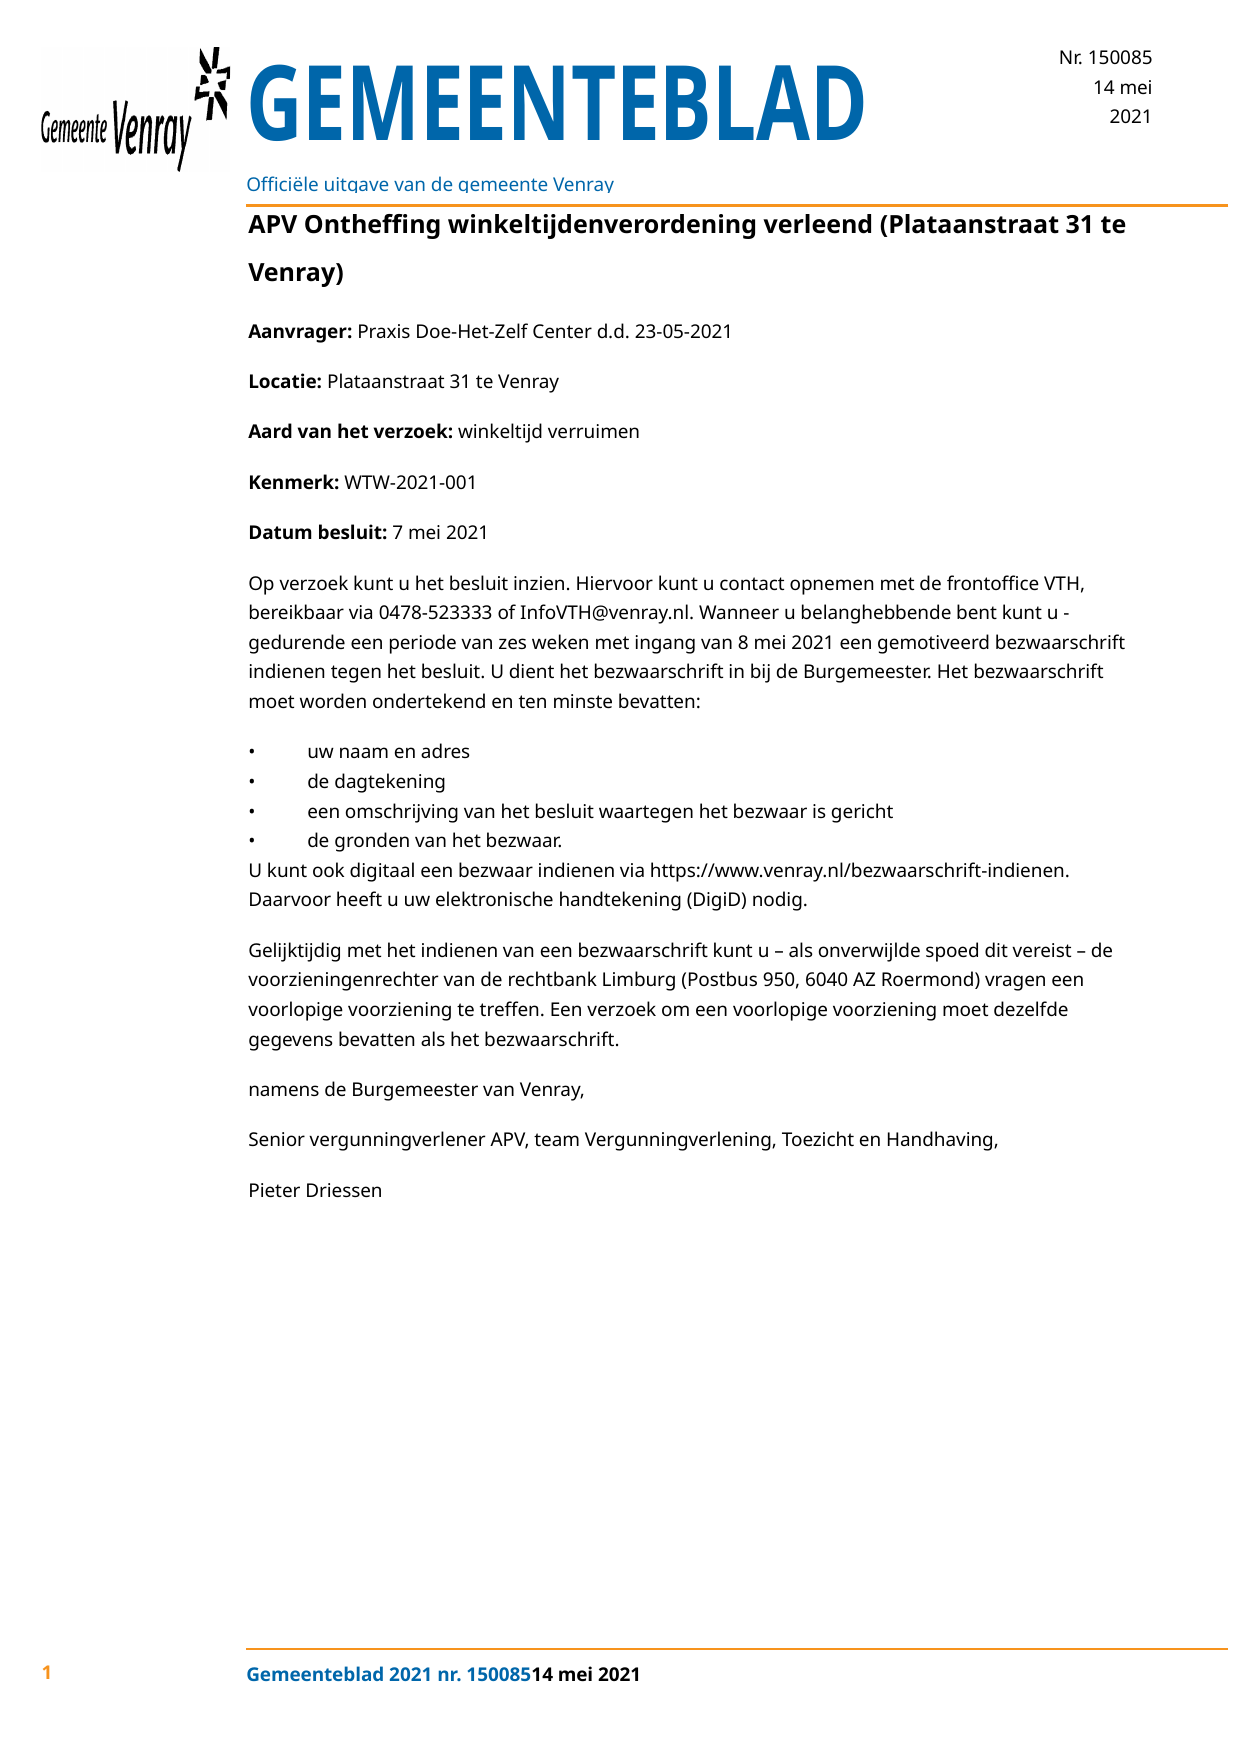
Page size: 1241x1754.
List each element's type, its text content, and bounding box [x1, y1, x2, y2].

list de dagtekening [248, 768, 1152, 794]
list uw naam en adres [248, 739, 1152, 764]
list een omschrijving van het besluit waartegen het bezwaar is gericht [248, 798, 1152, 824]
text Kenmerk: WTW-2021-001 [248, 469, 1152, 495]
text Senior vergunningverlener APV, team Vergunningverlening, Toezicht en Handhaving, [248, 1127, 1152, 1152]
text U kunt ook digitaal een bezwaar indienen via https://www.venray.nl/bezwaarschrift-indienen. Daarvoor heeft u uw elektronische handtekening (DigiD) nodig. [248, 857, 1152, 912]
text Op verzoek kunt u het besluit inzien. Hiervoor kunt u contact opnemen met de frontoffice VTH, bereikbaar via 0478-523333 of InfoVTH@venray.nl. Wanneer u belanghebbende bent kunt u - gedurende een periode van zes weken met ingang van 8 mei 2021 een gemotiveerd bezwaarschrift indienen tegen het besluit. U dient het bezwaarschrift in bij de Burgemeester. Het bezwaarschrift moet worden ondertekend en ten minste bevatten: [248, 570, 1152, 714]
text Pieter Driessen [248, 1177, 1152, 1203]
text Aanvrager: Praxis Doe-Het-Zelf Center d.d. 23-05-2021 [248, 318, 1152, 344]
text APV Ontheffing winkeltijdenverordening verleend (Plataanstraat 31 te Venray) [248, 207, 1152, 288]
text Aard van het verzoek: winkeltijd verruimen [248, 419, 1152, 444]
text namens de Burgemeester van Venray, [248, 1076, 1152, 1102]
picture [41, 47, 231, 172]
text Locatie: Plataanstraat 31 te Venray [248, 368, 1152, 394]
text Datum besluit: 7 mei 2021 [248, 519, 1152, 545]
list de gronden van het bezwaar. [248, 827, 1152, 853]
text Gelijktijdig met het indienen van een bezwaarschrift kunt u – als onverwijlde spoed dit vereist – de voorzieningenrechter van de rechtbank Limburg (Postbus 950, 6040 AZ Roermond) vragen een voorlopige voorziening te treffen. Een verzoek om een voorlopige voorziening moet dezelfde gegevens bevatten als het bezwaarschrift. [248, 937, 1152, 1052]
